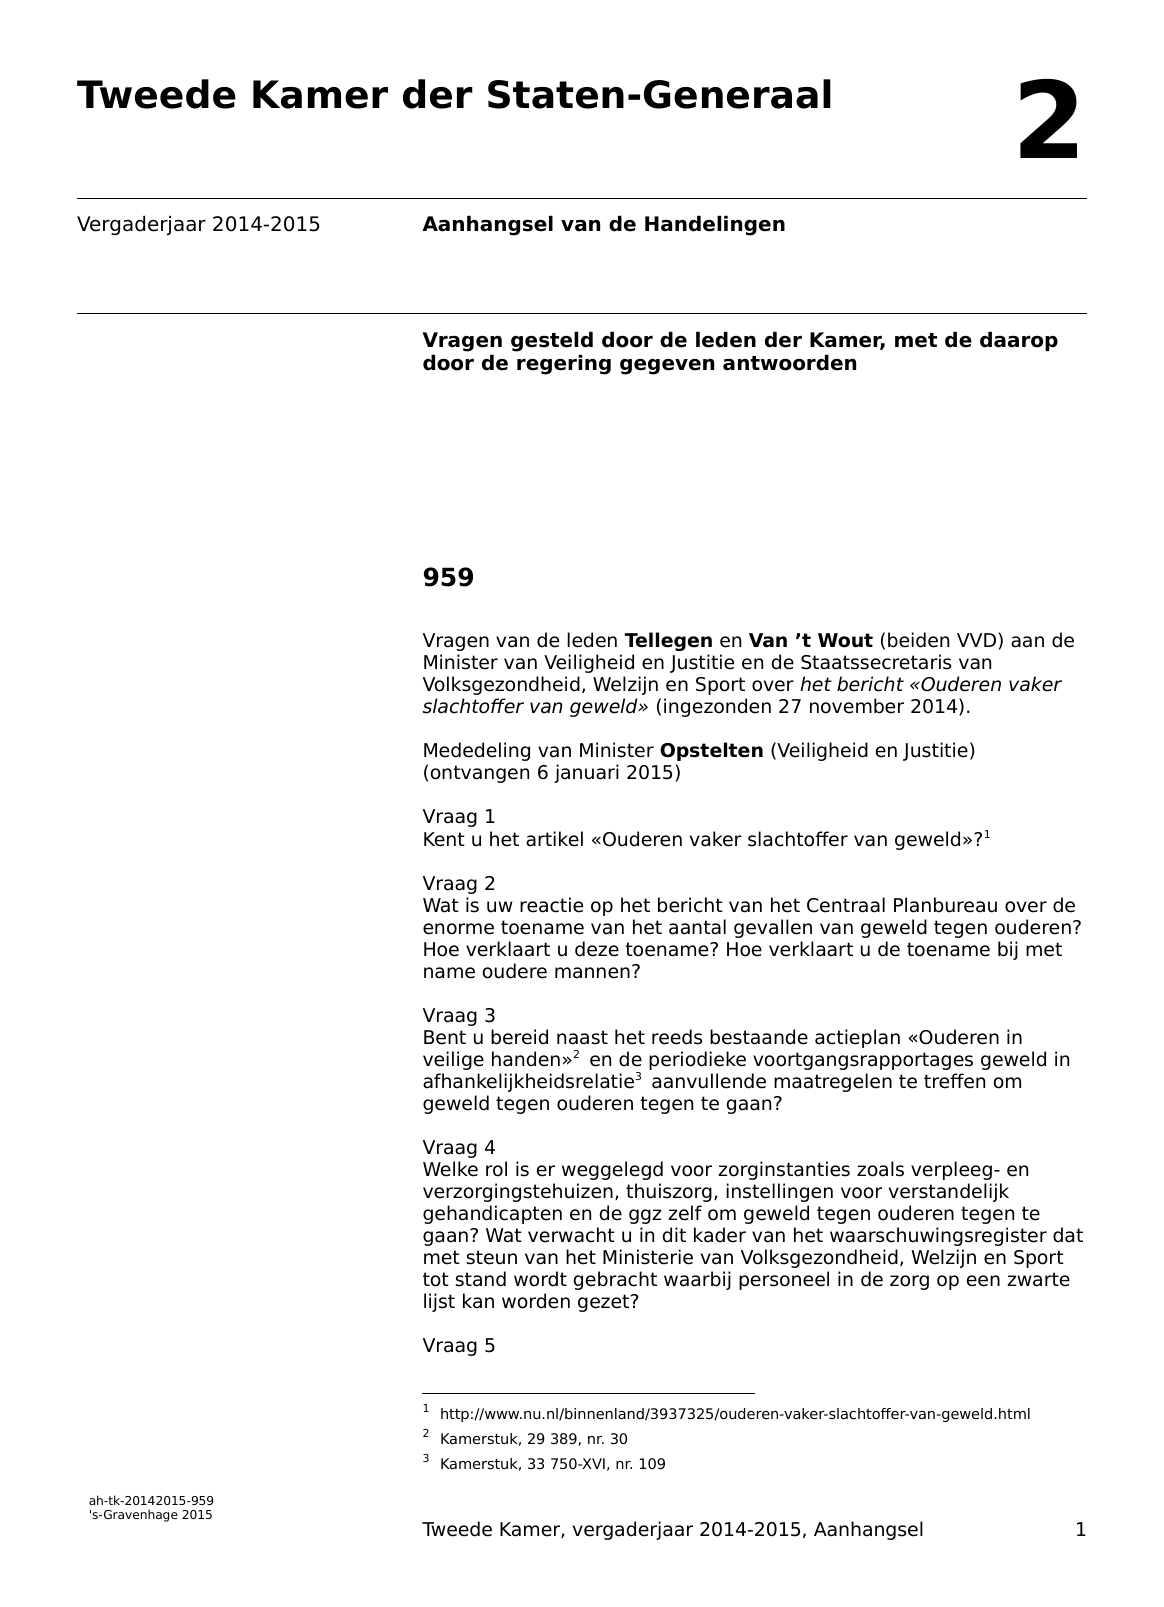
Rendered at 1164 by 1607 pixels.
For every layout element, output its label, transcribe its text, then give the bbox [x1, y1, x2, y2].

text Vraag 4 [422, 1137, 1087, 1159]
table_header 2 [886, 59, 1087, 198]
text Kamerstuk, 29 389, nr. 30 [422, 1427, 1087, 1449]
text http://www.nu.nl/binnenland/3937325/ouderen-vaker-slachtoffer-van-geweld.html [422, 1402, 1087, 1424]
table_cell Vragen gesteld door de leden der Kamer, met de daarop door de regering gegeven antwoorden [422, 314, 1087, 375]
table_cell [77, 314, 422, 375]
text Vragen van de leden Tellegen en Van ’t Wout (beiden VVD) aan de Minister van Veiligheid en Justitie en de Staatssecretaris van Volksgezondheid, Welzijn en Sport over het bericht «Ouderen vaker slachtoffer van geweld» (ingezonden 27 november 2014). [422, 630, 1087, 718]
text Vraag 5 [422, 1335, 1087, 1357]
text Vraag 3 [422, 1005, 1087, 1027]
text Welke rol is er weggelegd voor zorginstanties zoals verpleeg- en verzorgingstehuizen, thuiszorg, instellingen voor verstandelijk gehandicapten en de ggz zelf om geweld tegen ouderen tegen te gaan? Wat verwacht u in dit kader van het waarschuwingsregister dat met steun van het Ministerie van Volksgezondheid, Welzijn en Sport tot stand wordt gebracht waarbij personeel in de zorg op een zwarte lijst kan worden gezet? [422, 1159, 1087, 1313]
text Mededeling van Minister Opstelten (Veiligheid en Justitie) (ontvangen 6 januari 2015) [422, 740, 1087, 784]
text Bent u bereid naast het reeds bestaande actieplan «Ouderen in veilige handen» en de periodieke voortgangsrapportages geweld in afhankelijkheidsrelatie aanvullende maatregelen te treffen om geweld tegen ouderen tegen te gaan? [422, 1027, 1087, 1114]
table_header Tweede Kamer der Staten-Generaal [77, 59, 886, 198]
text Kamerstuk, 33 750-XVI, nr. 109 [422, 1452, 1087, 1474]
table_cell Aanhangsel van de Handelingen [422, 199, 1087, 313]
text Vraag 2 [422, 873, 1087, 894]
table_cell Vergaderjaar 2014-2015 [77, 199, 422, 313]
text 's-Gravenhage 2015 [88, 1508, 323, 1522]
text Kent u het artikel «Ouderen vaker slachtoffer van geweld»? [422, 828, 1087, 850]
text ah-tk-20142015-959 [88, 1494, 323, 1508]
text Wat is uw reactie op het bericht van het Centraal Planbureau over de enorme toename van het aantal gevallen van geweld tegen ouderen? Hoe verklaart u deze toename? Hoe verklaart u de toename bij met name oudere mannen? [422, 894, 1087, 982]
text Vraag 1 [422, 806, 1087, 828]
text 959 [422, 563, 1087, 592]
